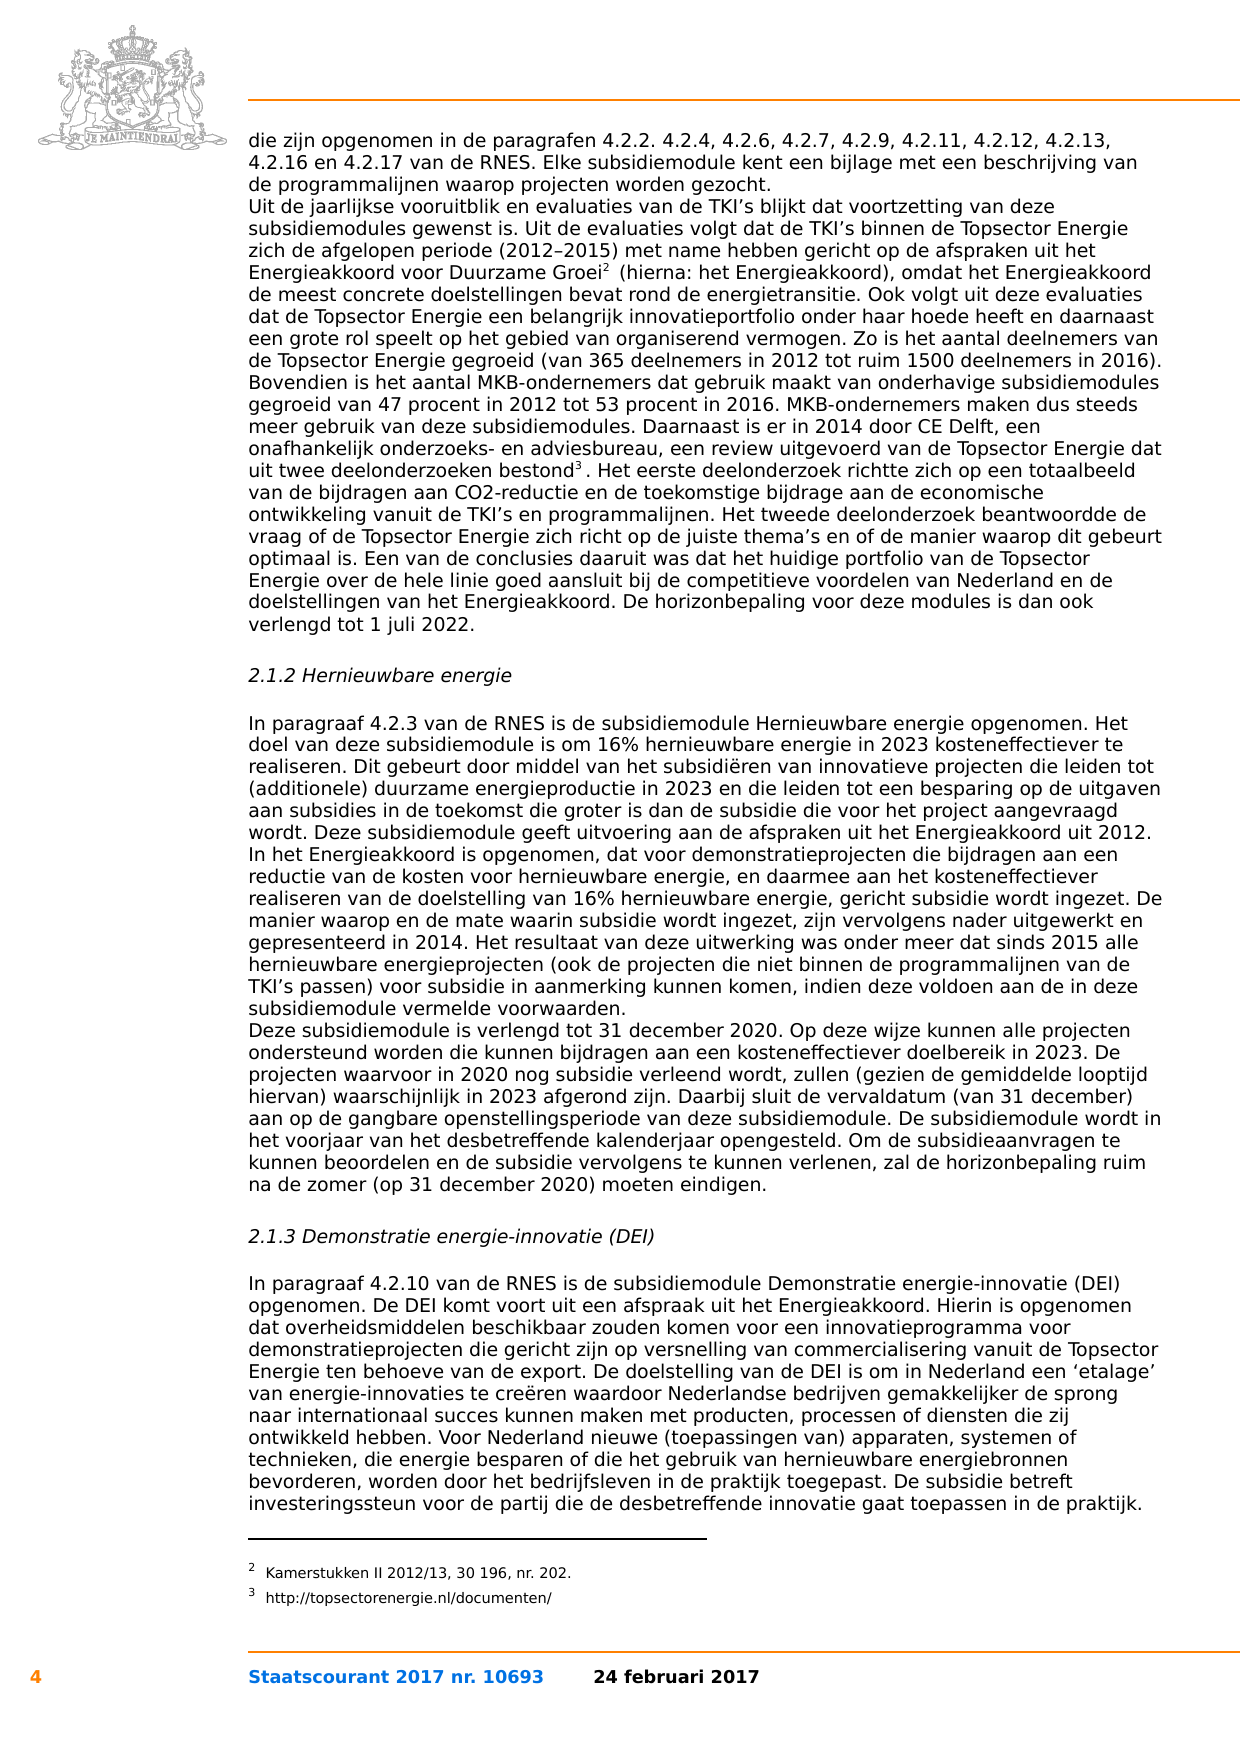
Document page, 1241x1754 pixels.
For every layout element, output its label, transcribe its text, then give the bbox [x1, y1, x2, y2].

picture [38, 25, 227, 150]
text Kamerstukken II 2012/13, 30 196, nr. 202. [248, 1561, 1163, 1583]
text In paragraaf 4.2.10 van de RNES is de subsidiemodule Demonstratie energie-innovatie (DEI) opgenomen. De DEI komt voort uit een afspraak uit het Energieakkoord. Hierin is opgenomen dat overheidsmiddelen beschikbaar zouden komen voor een innovatieprogramma voor demonstratieprojecten die gericht zijn op versnelling van commercialisering vanuit de Topsector Energie ten behoeve van de export. De doelstelling van de DEI is om in Nederland een ‘etalage’ van energie-innovaties te creëren waardoor Nederlandse bedrijven gemakkelijker de sprong naar internationaal succes kunnen maken met producten, processen of diensten die zij ontwikkeld hebben. Voor Nederland nieuwe (toepassingen van) apparaten, systemen of technieken, die energie besparen of die het gebruik van hernieuwbare energiebronnen bevorderen, worden door het bedrijfsleven in de praktijk toegepast. De subsidie betreft investeringssteun voor de partij die de desbetreffende innovatie gaat toepassen in de praktijk. [248, 1273, 1163, 1515]
subtitle 2.1.3 Demonstratie energie-innovatie (DEI) [248, 1226, 1163, 1248]
text Deze subsidiemodule is verlengd tot 31 december 2020. Op deze wijze kunnen alle projecten ondersteund worden die kunnen bijdragen aan een kosteneffectiever doelbereik in 2023. De projecten waarvoor in 2020 nog subsidie verleend wordt, zullen (gezien de gemiddelde looptijd hiervan) waarschijnlijk in 2023 afgerond zijn. Daarbij sluit de vervaldatum (van 31 december) aan op de gangbare openstellingsperiode van deze subsidiemodule. De subsidiemodule wordt in het voorjaar van het desbetreffende kalenderjaar opengesteld. Om de subsidieaanvragen te kunnen beoordelen en de subsidie vervolgens te kunnen verlenen, zal de horizonbepaling ruim na de zomer (op 31 december 2020) moeten eindigen. [248, 1020, 1163, 1196]
text Uit de jaarlijkse vooruitblik en evaluaties van de TKI’s blijkt dat voortzetting van deze subsidiemodules gewenst is. Uit de evaluaties volgt dat de TKI’s binnen de Topsector Energie zich de afgelopen periode (2012–2015) met name hebben gericht op de afspraken uit het Energieakkoord voor Duurzame Groei (hierna: het Energieakkoord), omdat het Energieakkoord de meest concrete doelstellingen bevat rond de energietransitie. Ook volgt uit deze evaluaties dat de Topsector Energie een belangrijk innovatieportfolio onder haar hoede heeft en daarnaast een grote rol speelt op het gebied van organiserend vermogen. Zo is het aantal deelnemers van de Topsector Energie gegroeid (van 365 deelnemers in 2012 tot ruim 1500 deelnemers in 2016). Bovendien is het aantal MKB-ondernemers dat gebruik maakt van onderhavige subsidiemodules gegroeid van 47 procent in 2012 tot 53 procent in 2016. MKB-ondernemers maken dus steeds meer gebruik van deze subsidiemodules. Daarnaast is er in 2014 door CE Delft, een onafhankelijk onderzoeks- en adviesbureau, een review uitgevoerd van de Topsector Energie dat uit twee deelonderzoeken bestond. Het eerste deelonderzoek richtte zich op een totaalbeeld van de bijdragen aan CO2-reductie en de toekomstige bijdrage aan de economische ontwikkeling vanuit de TKI’s en programmalijnen. Het tweede deelonderzoek beantwoordde de vraag of de Topsector Energie zich richt op de juiste thema’s en of de manier waarop dit gebeurt optimaal is. Een van de conclusies daaruit was dat het huidige portfolio van de Topsector Energie over de hele linie goed aansluit bij de competitieve voordelen van Nederland en de doelstellingen van het Energieakkoord. De horizonbepaling voor deze modules is dan ook verlengd tot 1 juli 2022. [248, 196, 1163, 635]
text die zijn opgenomen in de paragrafen 4.2.2. 4.2.4, 4.2.6, 4.2.7, 4.2.9, 4.2.11, 4.2.12, 4.2.13, 4.2.16 en 4.2.17 van de RNES. Elke subsidiemodule kent een bijlage met een beschrijving van de programmalijnen waarop projecten worden gezocht. [248, 130, 1163, 196]
text In paragraaf 4.2.3 van de RNES is de subsidiemodule Hernieuwbare energie opgenomen. Het doel van deze subsidiemodule is om 16% hernieuwbare energie in 2023 kosteneffectiever te realiseren. Dit gebeurt door middel van het subsidiëren van innovatieve projecten die leiden tot (additionele) duurzame energieproductie in 2023 en die leiden tot een besparing op de uitgaven aan subsidies in de toekomst die groter is dan de subsidie die voor het project aangevraagd wordt. Deze subsidiemodule geeft uitvoering aan de afspraken uit het Energieakkoord uit 2012. In het Energieakkoord is opgenomen, dat voor demonstratieprojecten die bijdragen aan een reductie van de kosten voor hernieuwbare energie, en daarmee aan het kosteneffectiever realiseren van de doelstelling van 16% hernieuwbare energie, gericht subsidie wordt ingezet. De manier waarop en de mate waarin subsidie wordt ingezet, zijn vervolgens nader uitgewerkt en gepresenteerd in 2014. Het resultaat van deze uitwerking was onder meer dat sinds 2015 alle hernieuwbare energieprojecten (ook de projecten die niet binnen de programmalijnen van de TKI’s passen) voor subsidie in aanmerking kunnen komen, indien deze voldoen aan de in deze subsidiemodule vermelde voorwaarden. [248, 712, 1163, 1020]
subtitle 2.1.2 Hernieuwbare energie [248, 665, 1163, 687]
text http://topsectorenergie.nl/documenten/ [248, 1586, 1163, 1608]
